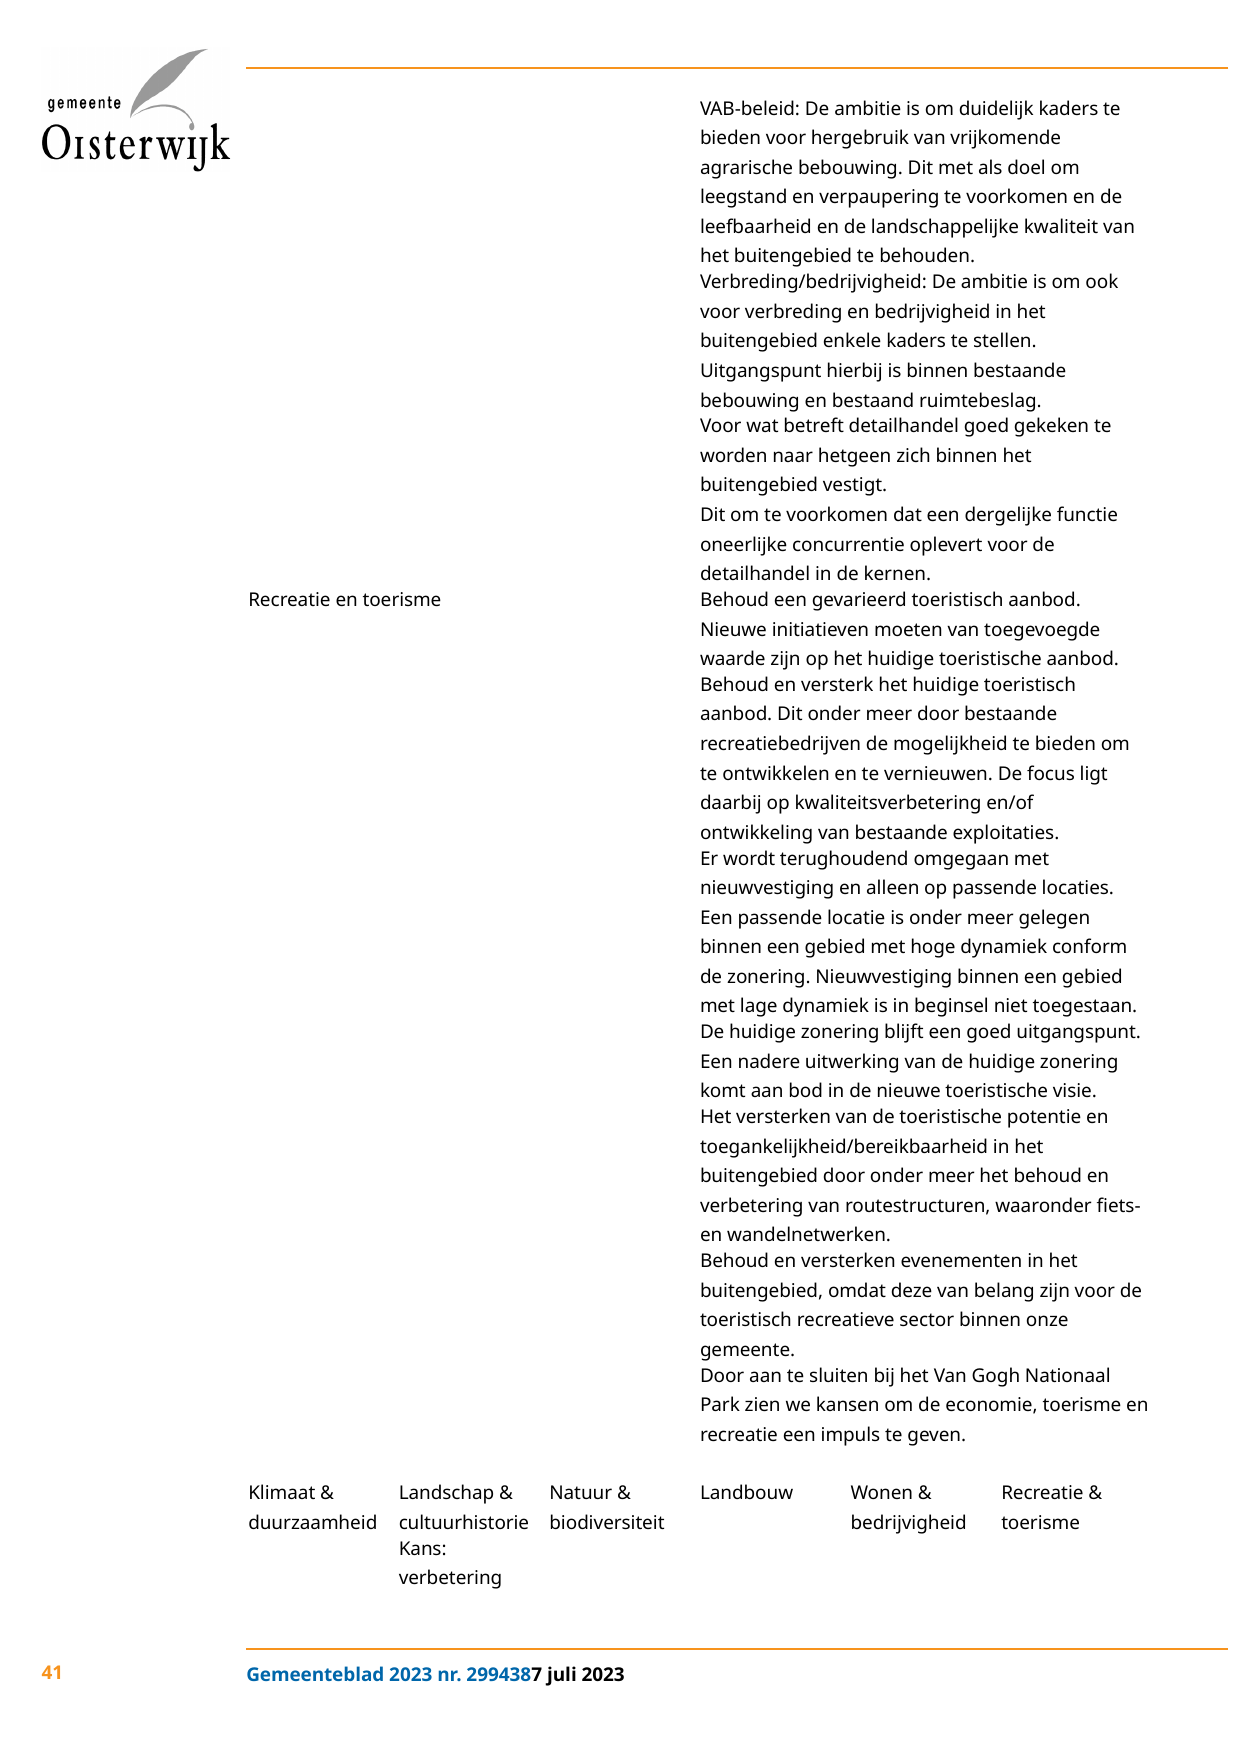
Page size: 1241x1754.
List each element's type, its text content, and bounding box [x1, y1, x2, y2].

table_cell [700, 1535, 850, 1590]
table_cell [248, 1535, 398, 1590]
table_cell Behoud een gevarieerd toeristisch aanbod. Nieuwe initiatieven moeten van toegevoegde waarde zijn op het huidige toeristische aanbod. [700, 586, 1152, 671]
table_header Landbouw [700, 1480, 850, 1535]
table_cell De huidige zonering blijft een goed uitgangspunt. Een nadere uitwerking van de huidige zonering komt aan bod in de nieuwe toeristische visie. [700, 1018, 1152, 1103]
table_header Landschap & cultuurhistorie [399, 1480, 549, 1535]
table_cell [850, 1535, 1001, 1590]
table_cell Verbreding/bedrijvigheid: De ambitie is om ook voor verbreding en bedrijvigheid in het buitengebied enkele kaders te stellen. Uitgangspunt hierbij is binnen bestaande bebouwing en bestaand ruimtebeslag. [700, 269, 1152, 412]
table_cell Het versterken van de toeristische potentie en toegankelijkheid/bereikbaarheid in het buitengebied door onder meer het behoud en verbetering van routestructuren, waaronder fiets- en wandelnetwerken. [700, 1103, 1152, 1247]
table_cell [1001, 1535, 1152, 1590]
table_cell Er wordt terughoudend omgegaan met nieuwvestiging en alleen op passende locaties. Een passende locatie is onder meer gelegen binnen een gebied met hoge dynamiek conform de zonering. Nieuwvestiging binnen een gebied met lage dynamiek is in beginsel niet toegestaan. [700, 845, 1152, 1018]
table_header Wonen & bedrijvigheid [850, 1480, 1001, 1535]
table_header Klimaat & duurzaamheid [248, 1480, 398, 1535]
table_cell Door aan te sluiten bij het Van Gogh Nationaal Park zien we kansen om de economie, toerisme en recreatie een impuls te geven. [700, 1362, 1152, 1447]
table_cell VAB-beleid: De ambitie is om duidelijk kaders te bieden voor hergebruik van vrijkomende agrarische bebouwing. Dit met als doel om leegstand en verpaupering te voorkomen en de leefbaarheid en de landschappelijke kwaliteit van het buitengebied te behouden. [700, 95, 1152, 268]
table_cell Kans: verbetering [399, 1535, 549, 1590]
table_header Natuur & biodiversiteit [549, 1480, 700, 1535]
picture [41, 47, 231, 172]
table_header Recreatie & toerisme [1001, 1480, 1152, 1535]
table_cell Behoud en versterken evenementen in het buitengebied, omdat deze van belang zijn voor de toeristisch recreatieve sector binnen onze gemeente. [700, 1247, 1152, 1362]
table_cell [248, 95, 700, 586]
table_cell [549, 1535, 700, 1590]
table_cell Behoud en versterk het huidige toeristisch aanbod. Dit onder meer door bestaande recreatiebedrijven de mogelijkheid te bieden om te ontwikkelen en te vernieuwen. De focus ligt daarbij op kwaliteitsverbetering en/of ontwikkeling van bestaande exploitaties. [700, 671, 1152, 845]
table_cell Voor wat betreft detailhandel goed gekeken te worden naar hetgeen zich binnen het buitengebied vestigt. Dit om te voorkomen dat een dergelijke functie oneerlijke concurrentie oplevert voor de detailhandel in de kernen. [700, 413, 1152, 586]
table_cell Recreatie en toerisme [248, 586, 700, 1447]
